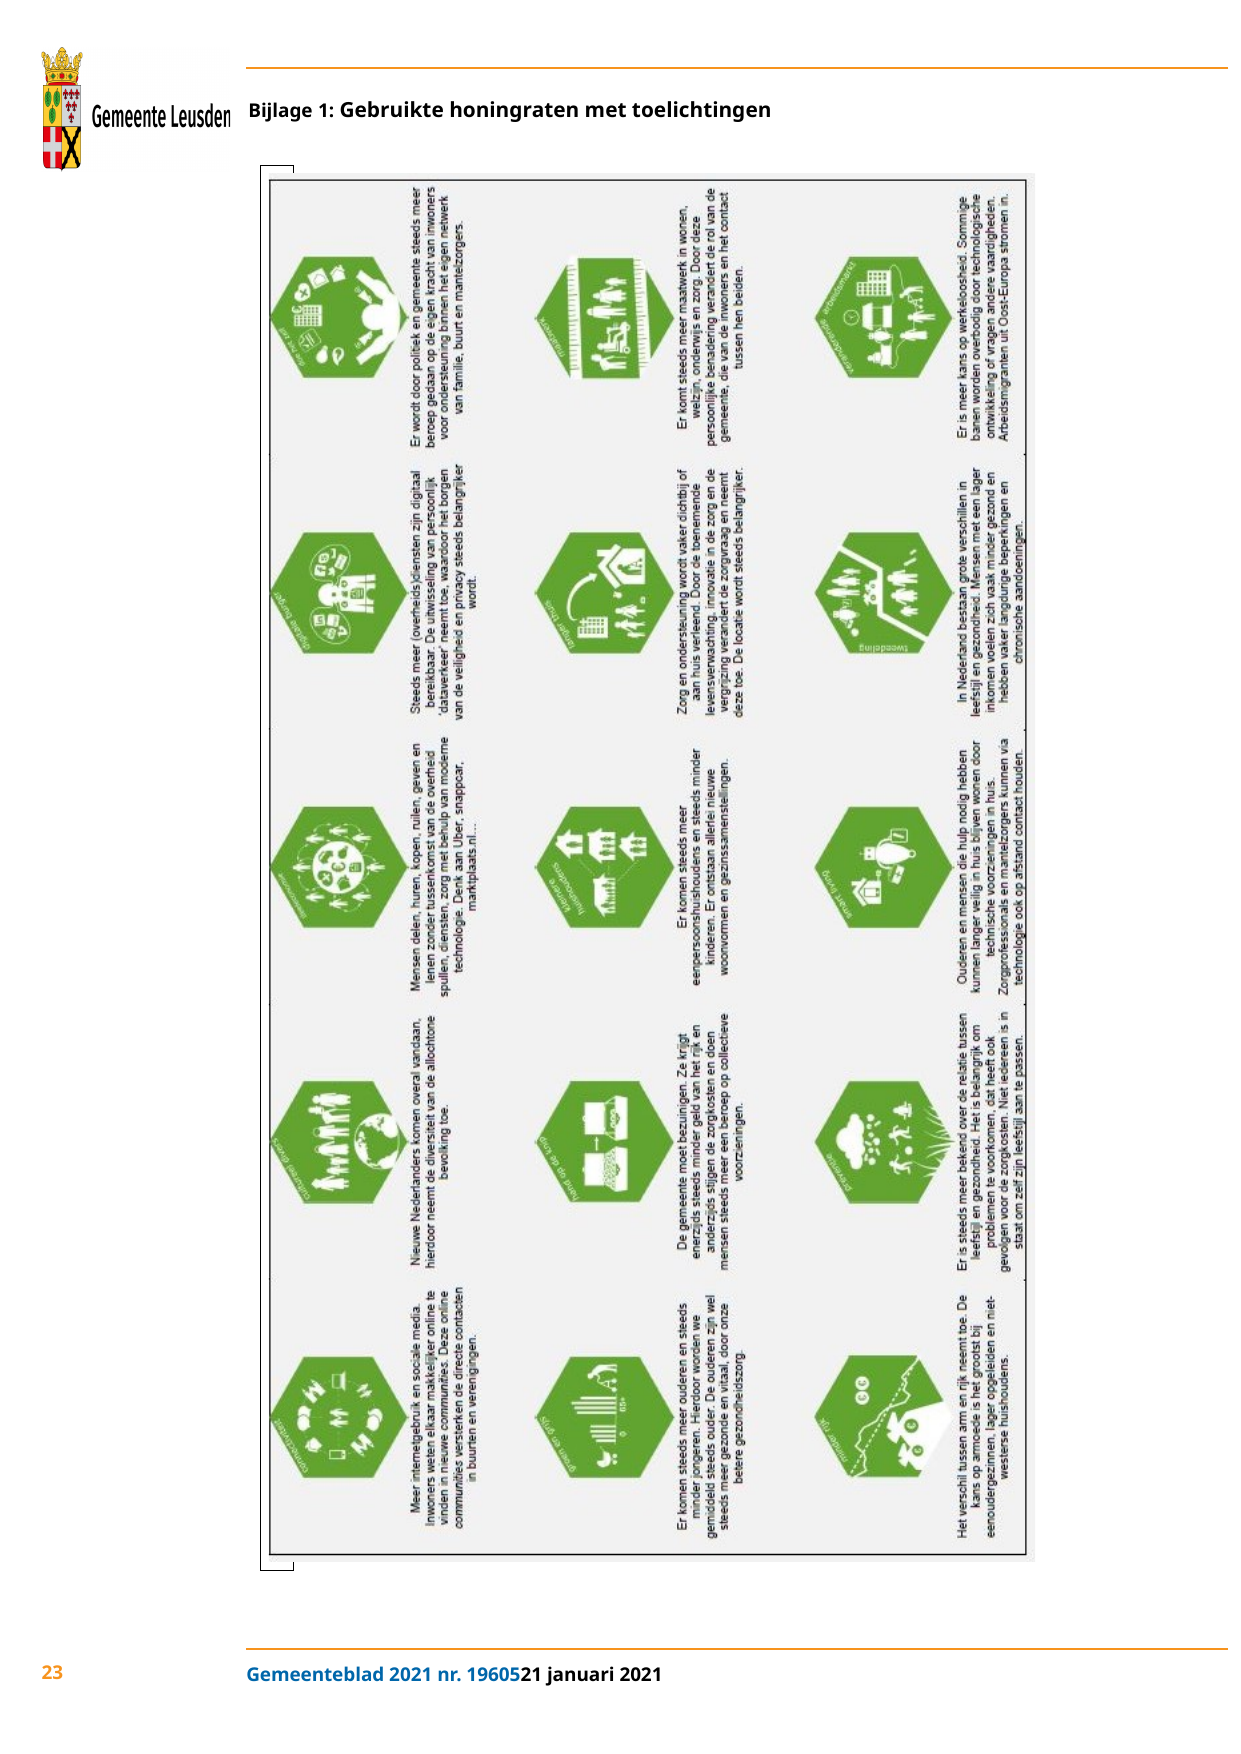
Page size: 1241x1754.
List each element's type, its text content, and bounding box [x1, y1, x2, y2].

text Bijlage 1: Gebruikte honingraten met toelichtingen [248, 95, 1152, 123]
picture [41, 47, 231, 172]
picture [268, 173, 1036, 1562]
